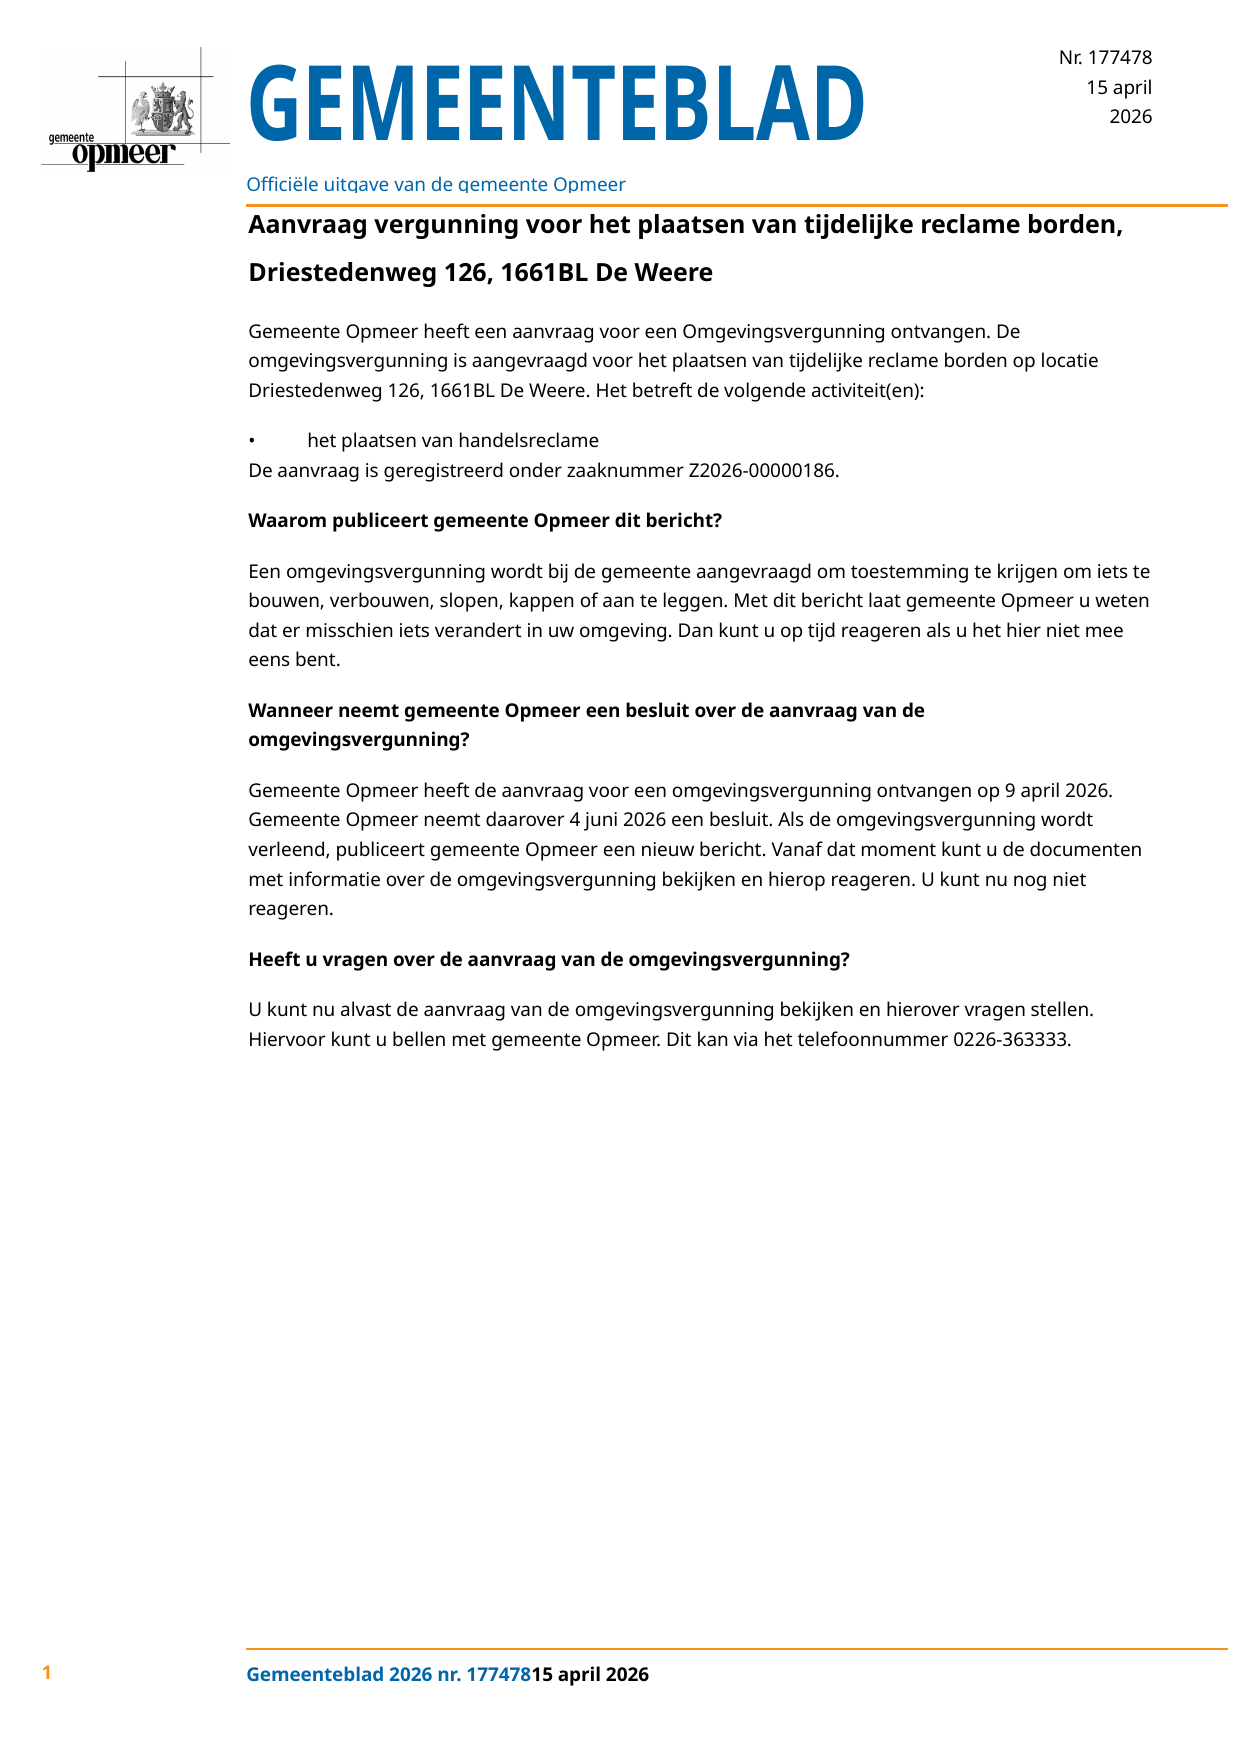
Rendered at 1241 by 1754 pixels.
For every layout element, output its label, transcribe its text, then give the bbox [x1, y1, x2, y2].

text Gemeente Opmeer heeft de aanvraag voor een omgevingsvergunning ontvangen op 9 april 2026. Gemeente Opmeer neemt daarover 4 juni 2026 een besluit. Als de omgevingsvergunning wordt verleend, publiceert gemeente Opmeer een nieuw bericht. Vanaf dat moment kunt u de documenten met informatie over de omgevingsvergunning bekijken en hierop reageren. U kunt nu nog niet reageren. [248, 777, 1152, 921]
text Heeft u vragen over de aanvraag van de omgevingsvergunning? [248, 946, 1152, 972]
text Aanvraag vergunning voor het plaatsen van tijdelijke reclame borden, Driestedenweg 126, 1661BL De Weere [248, 207, 1152, 288]
text Een omgevingsvergunning wordt bij de gemeente aangevraagd om toestemming te krijgen om iets te bouwen, verbouwen, slopen, kappen of aan te leggen. Met dit bericht laat gemeente Opmeer u weten dat er misschien iets verandert in uw omgeving. Dan kunt u op tijd reageren als u het hier niet mee eens bent. [248, 558, 1152, 672]
text Wanneer neemt gemeente Opmeer een besluit over de aanvraag van de omgevingsvergunning? [248, 697, 1152, 752]
text De aanvraag is geregistreerd onder zaaknummer Z2026-00000186. [248, 457, 1152, 483]
text Waarom publiceert gemeente Opmeer dit bericht? [248, 507, 1152, 533]
text Gemeente Opmeer heeft een aanvraag voor een Omgevingsvergunning ontvangen. De omgevingsvergunning is aangevraagd voor het plaatsen van tijdelijke reclame borden op locatie Driestedenweg 126, 1661BL De Weere. Het betreft de volgende activiteit(en): [248, 318, 1152, 403]
picture [41, 47, 231, 172]
list het plaatsen van handelsreclame [248, 427, 1152, 453]
text U kunt nu alvast de aanvraag van de omgevingsvergunning bekijken en hierover vragen stellen. Hiervoor kunt u bellen met gemeente Opmeer. Dit kan via het telefoonnummer 0226-363333. [248, 996, 1152, 1052]
